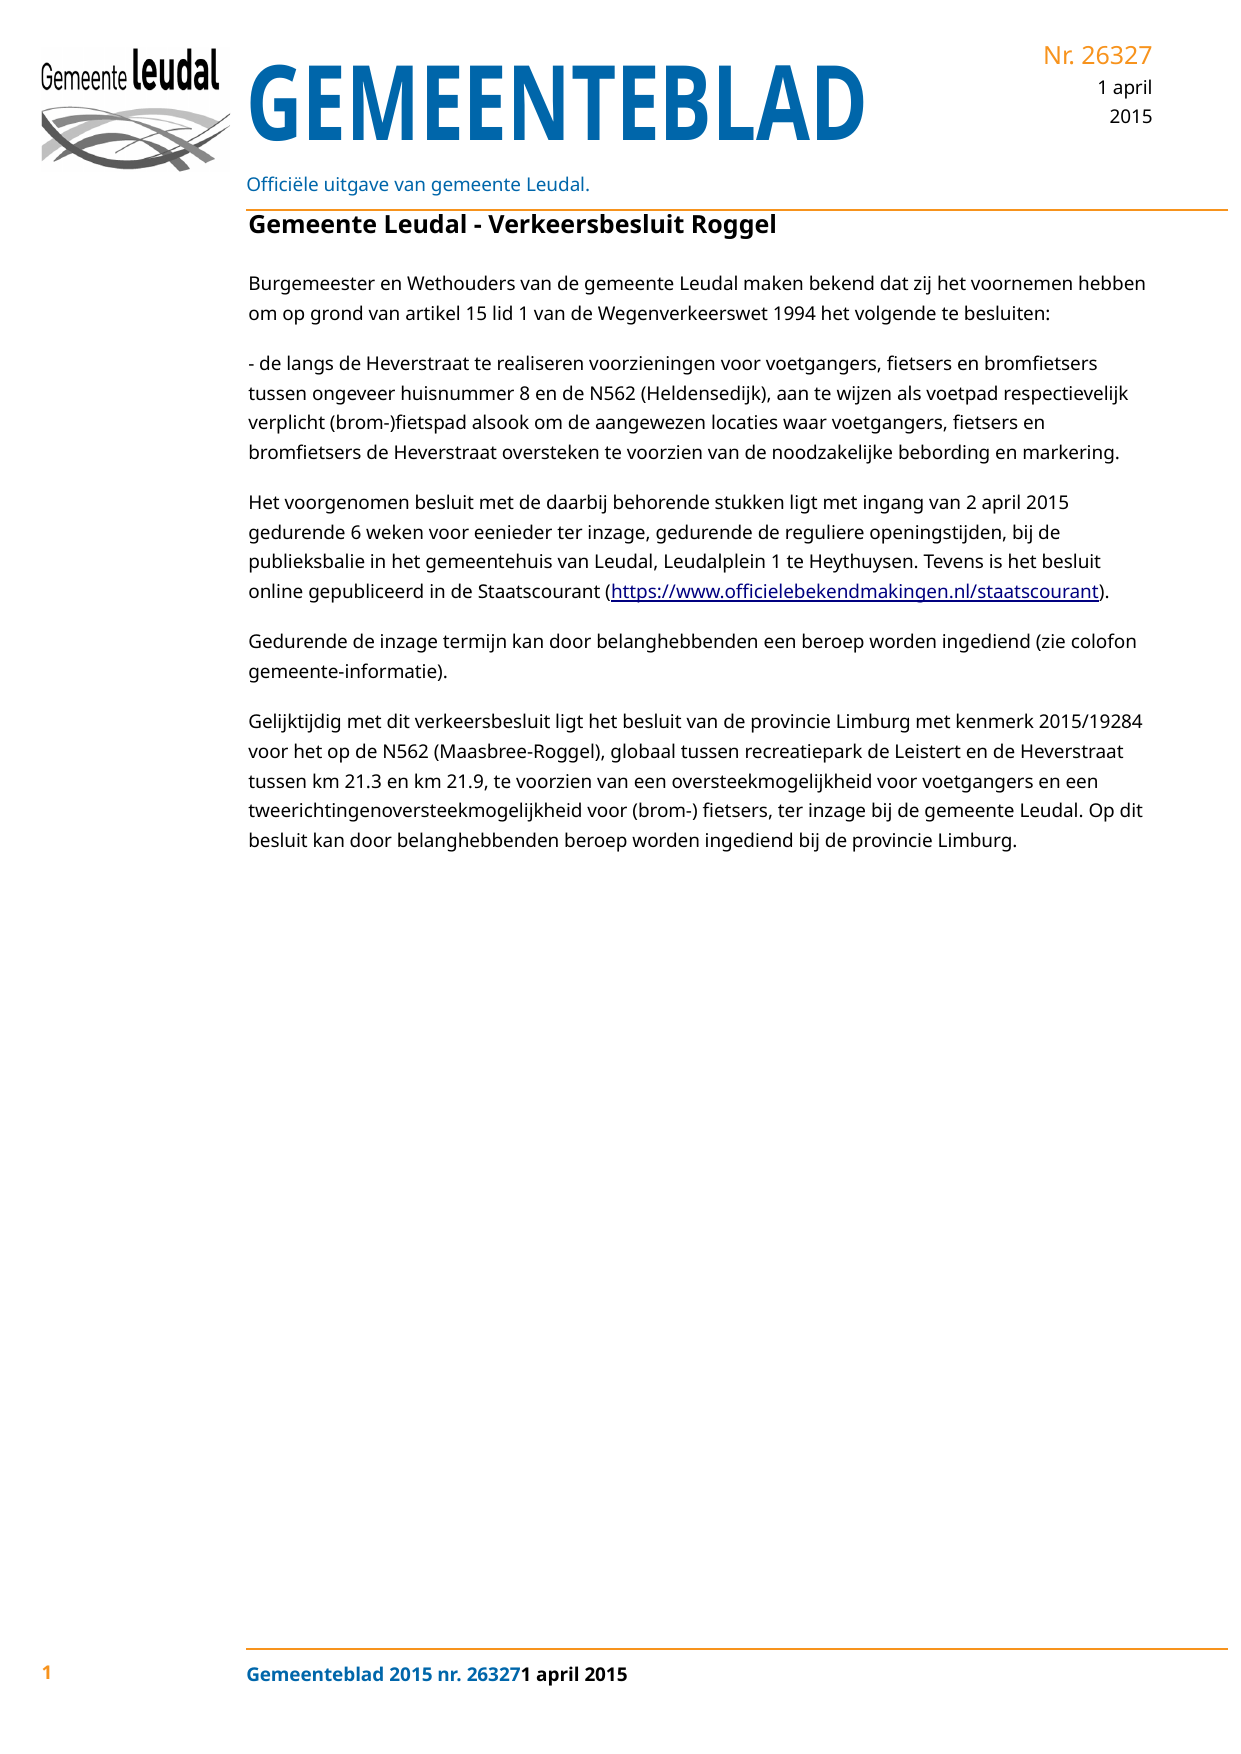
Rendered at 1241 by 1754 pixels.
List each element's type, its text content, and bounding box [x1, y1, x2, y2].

text Gelijktijdig met dit verkeersbesluit ligt het besluit van de provincie Limburg met kenmerk 2015/19284 voor het op de N562 (Maasbree-Roggel), globaal tussen recreatiepark de Leistert en de Heverstraat tussen km 21.3 en km 21.9, te voorzien van een oversteekmogelijkheid voor voetgangers en een tweerichtingenoversteekmogelijkheid voor (brom-) fietsers, ter inzage bij de gemeente Leudal. Op dit besluit kan door belanghebbenden beroep worden ingediend bij de provincie Limburg. [248, 709, 1152, 853]
picture [41, 47, 231, 172]
text Het voorgenomen besluit met de daarbij behorende stukken ligt met ingang van 2 april 2015 gedurende 6 weken voor eenieder ter inzage, gedurende de reguliere openingstijden, bij de publieksbalie in het gemeentehuis van Leudal, Leudalplein 1 te Heythuysen. Tevens is het besluit online gepubliceerd in de Staatscourant (https://www.officielebekendmakingen.nl/staatscourant). [248, 489, 1152, 604]
text Gedurende de inzage termijn kan door belanghebbenden een beroep worden ingediend (zie colofon gemeente-informatie). [248, 629, 1152, 684]
text Gemeente Leudal - Verkeersbesluit Roggel [248, 211, 1152, 241]
text Burgemeester en Wethouders van de gemeente Leudal maken bekend dat zij het voornemen hebben om op grond van artikel 15 lid 1 van de Wegenverkeerswet 1994 het volgende te besluiten: [248, 270, 1152, 326]
text - de langs de Heverstraat te realiseren voorzieningen voor voetgangers, fietsers en bromfietsers tussen ongeveer huisnummer 8 en de N562 (Heldensedijk), aan te wijzen als voetpad respectievelijk verplicht (brom-)fietspad alsook om de aangewezen locaties waar voetgangers, fietsers en bromfietsers de Heverstraat oversteken te voorzien van de noodzakelijke bebording en markering. [248, 350, 1152, 465]
